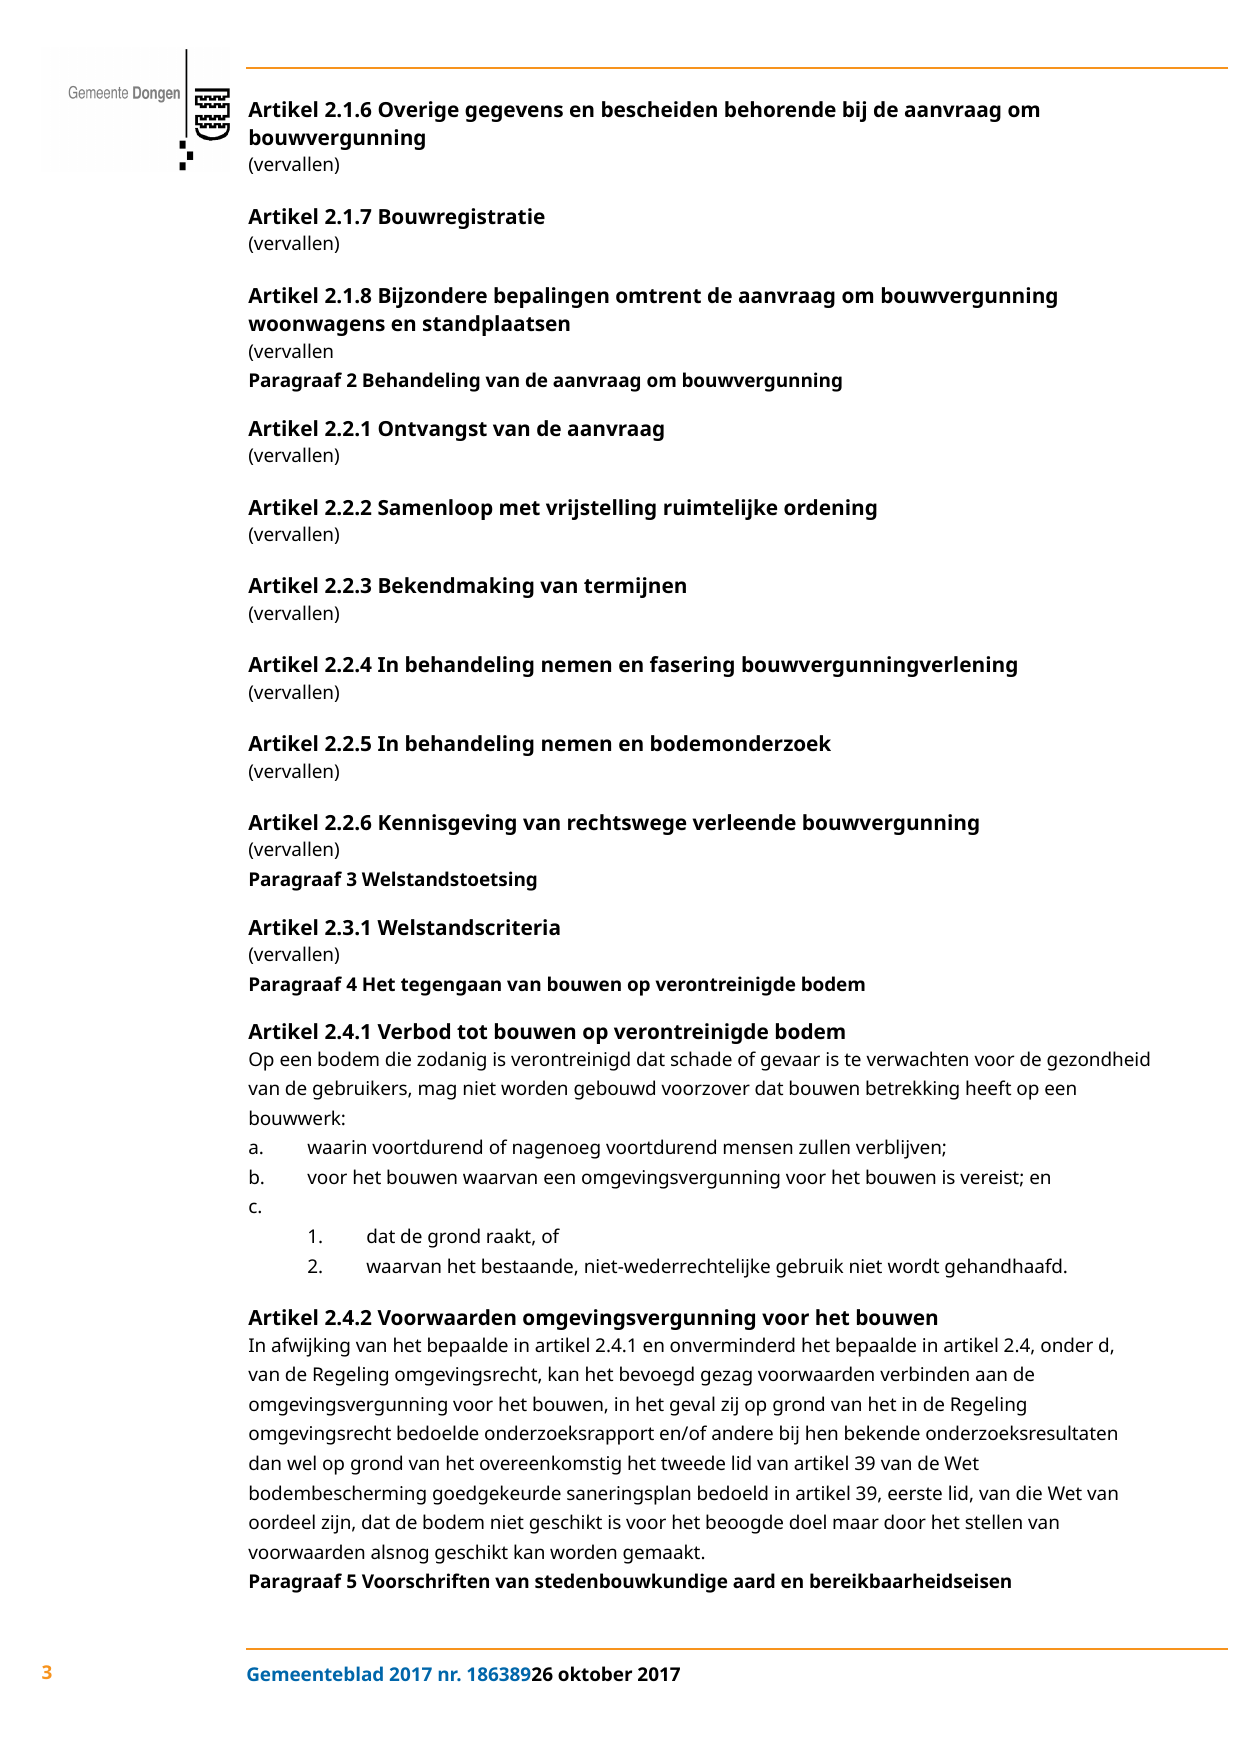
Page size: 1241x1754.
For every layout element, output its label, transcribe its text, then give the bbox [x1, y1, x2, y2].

text (vervallen) [248, 231, 1152, 256]
list voor het bouwen waarvan een omgevingsvergunning voor het bouwen is vereist; en [248, 1164, 1152, 1190]
text (vervallen) [248, 679, 1152, 705]
text Paragraaf 2 Behandeling van de aanvraag om bouwvergunning [248, 367, 1152, 393]
text (vervallen) [248, 600, 1152, 626]
text Artikel 2.1.8 Bijzondere bepalingen omtrent de aanvraag om bouwvergunning woonwagens en standplaatsen [248, 281, 1152, 338]
list waarvan het bestaande, niet-wederrechtelijke gebruik niet wordt gehandhaafd. [307, 1253, 1152, 1279]
text Op een bodem die zodanig is verontreinigd dat schade of gevaar is te verwachten voor de gezondheid van de gebruikers, mag niet worden gebouwd voorzover dat bouwen betrekking heeft op een bouwwerk: [248, 1046, 1152, 1131]
picture [41, 47, 231, 172]
text Artikel 2.2.5 In behandeling nemen en bodemonderzoek [248, 729, 1152, 758]
text Artikel 2.1.6 Overige gegevens en bescheiden behorende bij de aanvraag om bouwvergunning [248, 95, 1152, 152]
text Paragraaf 3 Welstandstoetsing [248, 866, 1152, 892]
text (vervallen) [248, 758, 1152, 783]
text Paragraaf 4 Het tegengaan van bouwen op verontreinigde bodem [248, 971, 1152, 997]
text Artikel 2.2.4 In behandeling nemen en fasering bouwvergunningverlening [248, 651, 1152, 679]
text (vervallen) [248, 521, 1152, 547]
text (vervallen) [248, 152, 1152, 177]
list dat de grond raakt, of [307, 1223, 1152, 1249]
text Artikel 2.2.6 Kennisgeving van rechtswege verleende bouwvergunning [248, 808, 1152, 837]
text Artikel 2.2.1 Ontvangst van de aanvraag [248, 414, 1152, 442]
text Paragraaf 5 Voorschriften van stedenbouwkundige aard en bereikbaarheidseisen [248, 1568, 1152, 1594]
text In afwijking van het bepaalde in artikel 2.4.1 en onverminderd het bepaalde in artikel 2.4, onder d, van de Regeling omgevingsrecht, kan het bevoegd gezag voorwaarden verbinden aan de omgevingsvergunning voor het bouwen, in het geval zij op grond van het in de Regeling omgevingsrecht bedoelde onderzoeksrapport en/of andere bij hen bekende onderzoeksresultaten dan wel op grond van het overeenkomstig het tweede lid van artikel 39 van de Wet bodembescherming goedgekeurde saneringsplan bedoeld in artikel 39, eerste lid, van die Wet van oordeel zijn, dat de bodem niet geschikt is voor het beoogde doel maar door het stellen van voorwaarden alsnog geschikt kan worden gemaakt. [248, 1332, 1152, 1564]
text (vervallen) [248, 941, 1152, 967]
text Artikel 2.4.2 Voorwaarden omgevingsvergunning voor het bouwen [248, 1303, 1152, 1332]
text (vervallen) [248, 442, 1152, 468]
text Artikel 2.1.7 Bouwregistratie [248, 202, 1152, 231]
text (vervallen) [248, 837, 1152, 862]
list waarin voortdurend of nagenoeg voortdurend mensen zullen verblijven; [248, 1134, 1152, 1160]
text Artikel 2.4.1 Verbod tot bouwen op verontreinigde bodem [248, 1017, 1152, 1046]
text Artikel 2.2.2 Samenloop met vrijstelling ruimtelijke ordening [248, 493, 1152, 521]
text Artikel 2.2.3 Bekendmaking van termijnen [248, 572, 1152, 600]
text Artikel 2.3.1 Welstandscriteria [248, 913, 1152, 941]
text (vervallen [248, 338, 1152, 363]
